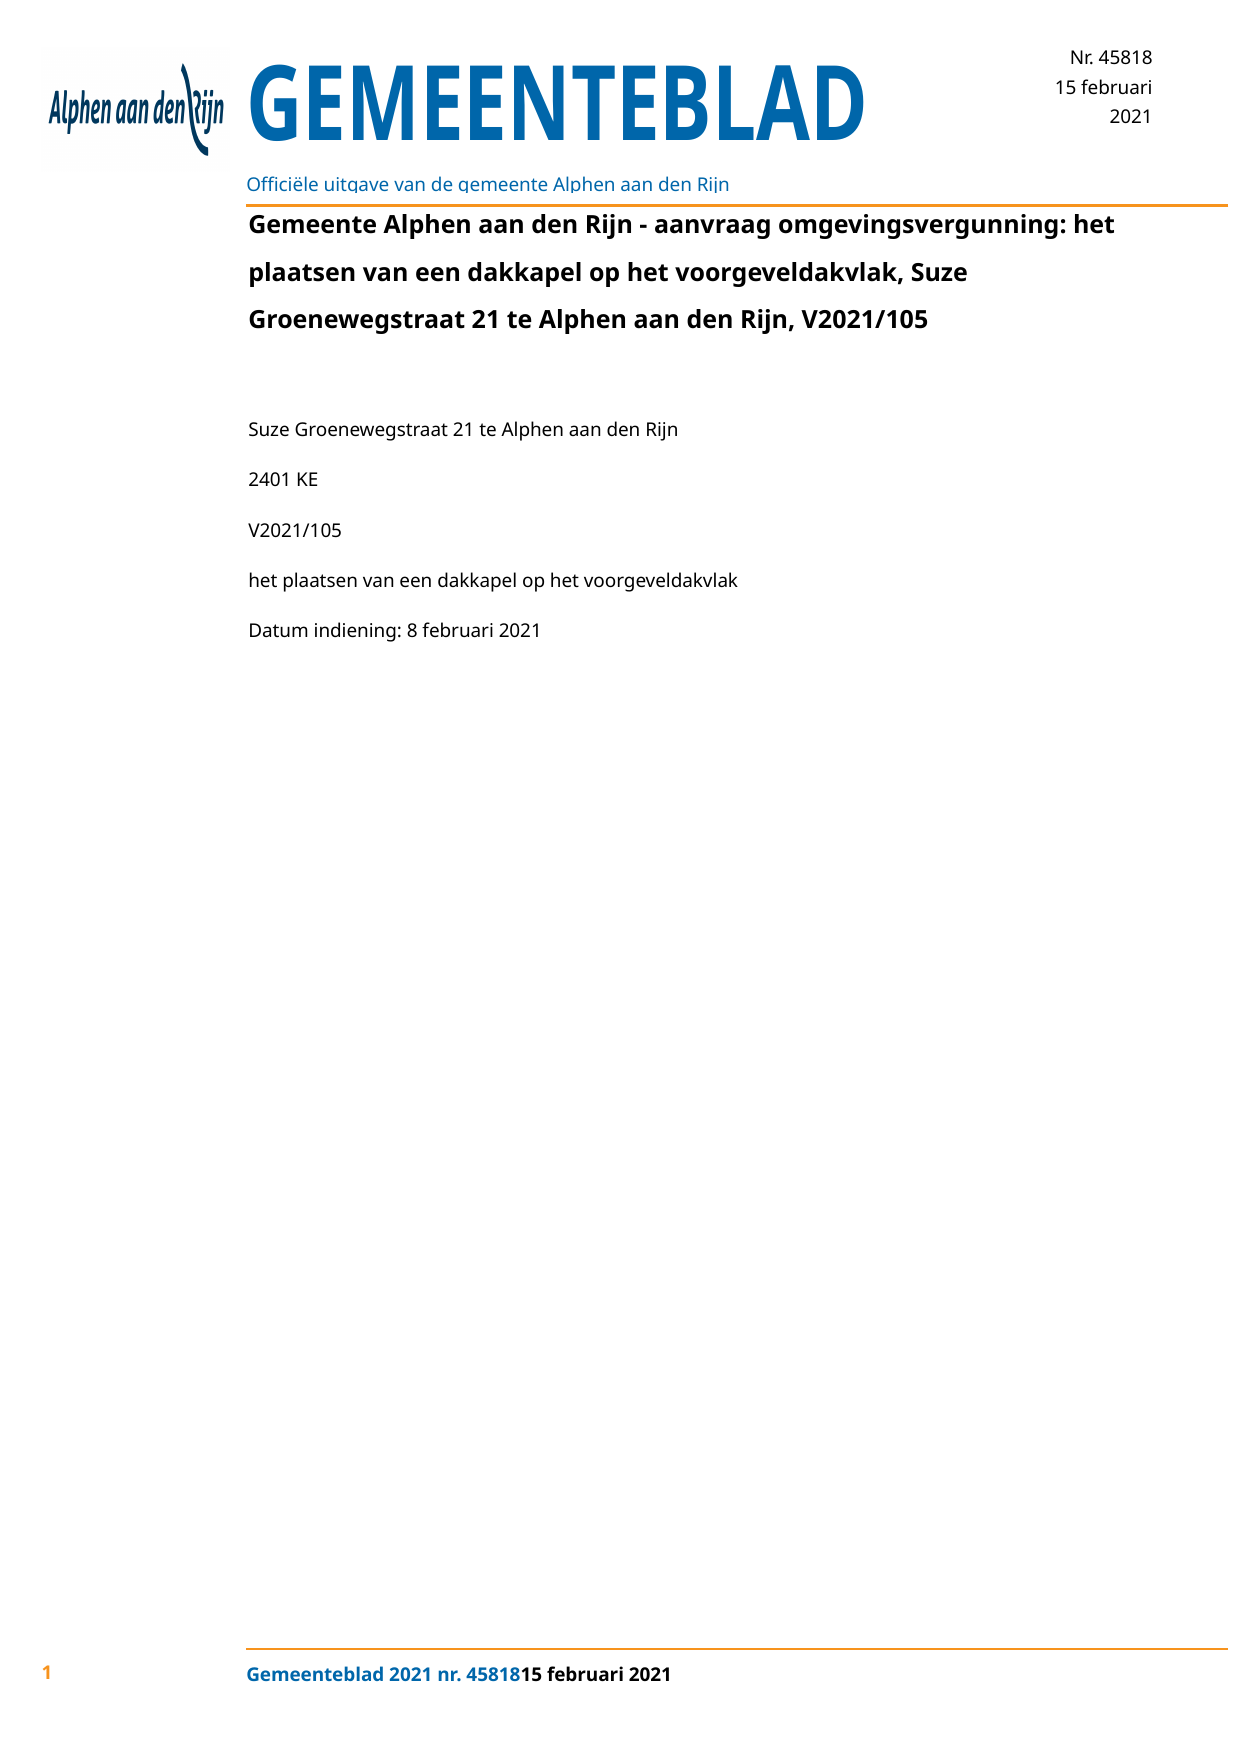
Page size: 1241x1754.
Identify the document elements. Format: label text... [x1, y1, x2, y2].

text het plaatsen van een dakkapel op het voorgeveldakvlak [248, 567, 1152, 593]
text Suze Groenewegstraat 21 te Alphen aan den Rijn [248, 416, 1152, 442]
text Datum indiening: 8 februari 2021 [248, 618, 1152, 643]
text V2021/105 [248, 517, 1152, 542]
text Gemeente Alphen aan den Rijn - aanvraag omgevingsvergunning: het plaatsen van een dakkapel op het voorgeveldakvlak, Suze Groenewegstraat 21 te Alphen aan den Rijn, V2021/105 [248, 207, 1152, 336]
picture [41, 47, 231, 172]
text 2401 KE [248, 466, 1152, 492]
